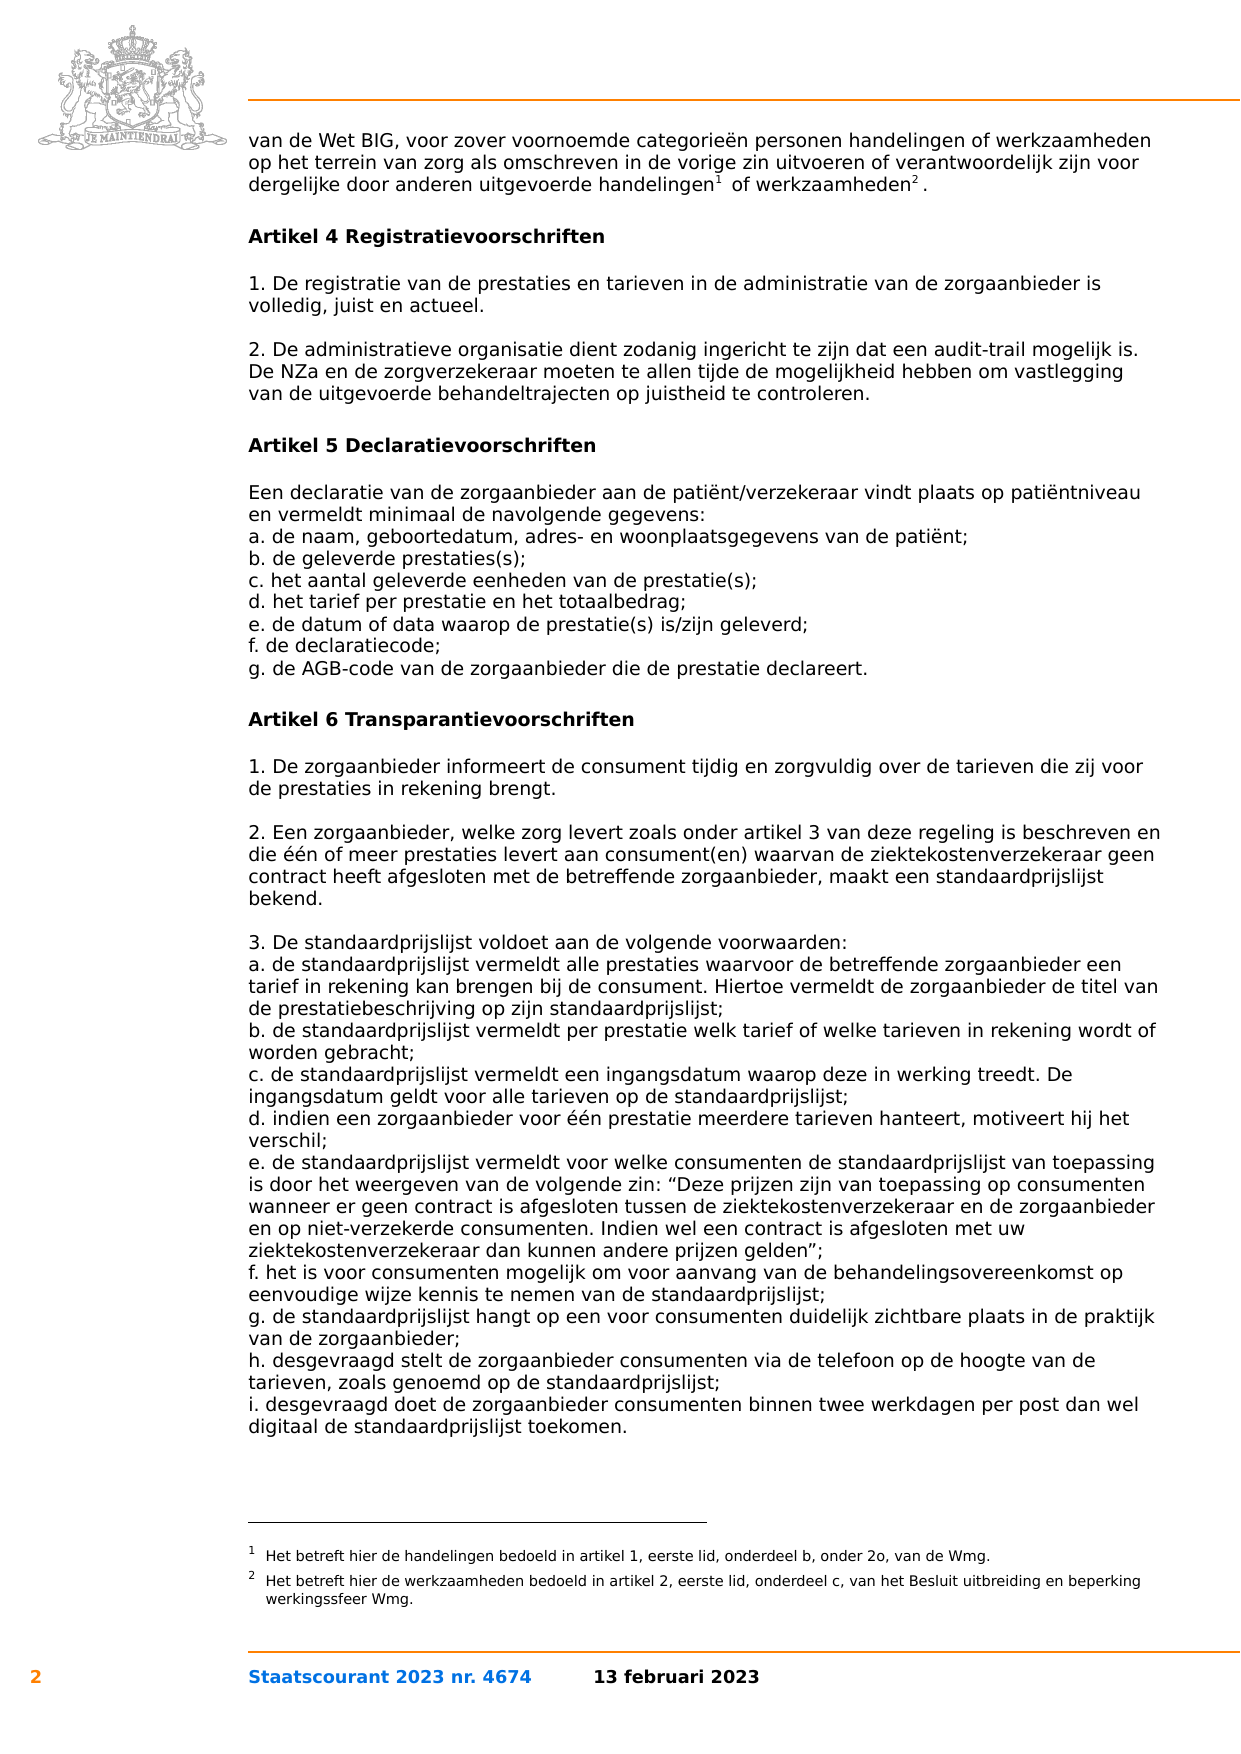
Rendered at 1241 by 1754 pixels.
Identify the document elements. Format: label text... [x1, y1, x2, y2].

text f. het is voor consumenten mogelijk om voor aanvang van de behandelingsovereenkomst op eenvoudige wijze kennis te nemen van de standaardprijslijst; [248, 1262, 1163, 1306]
text van de Wet BIG, voor zover voornoemde categorieën personen handelingen of werkzaamheden op het terrein van zorg als omschreven in de vorige zin uitvoeren of verantwoordelijk zijn voor dergelijke door anderen uitgevoerde handelingen of werkzaamheden. [248, 130, 1163, 196]
text 3. De standaardprijslijst voldoet aan de volgende voorwaarden: [248, 932, 1163, 954]
text d. het tarief per prestatie en het totaalbedrag; [248, 591, 1163, 613]
text 1. De registratie van de prestaties en tarieven in de administratie van de zorgaanbieder is volledig, juist en actueel. [248, 273, 1163, 317]
text 1. De zorgaanbieder informeert de consument tijdig en zorgvuldig over de tarieven die zij voor de prestaties in rekening brengt. [248, 756, 1163, 800]
text g. de standaardprijslijst hangt op een voor consumenten duidelijk zichtbare plaats in de praktijk van de zorgaanbieder; [248, 1306, 1163, 1349]
subtitle Artikel 6 Transparantievoorschriften [248, 709, 1163, 731]
text a. de naam, geboortedatum, adres- en woonplaatsgegevens van de patiënt; [248, 526, 1163, 547]
text e. de datum of data waarop de prestatie(s) is/zijn geleverd; [248, 613, 1163, 635]
text d. indien een zorgaanbieder voor één prestatie meerdere tarieven hanteert, motiveert hij het verschil; [248, 1108, 1163, 1152]
text Het betreft hier de werkzaamheden bedoeld in artikel 2, eerste lid, onderdeel c, van het Besluit uitbreiding en beperking werkingssfeer Wmg. [248, 1569, 1163, 1608]
text h. desgevraagd stelt de zorgaanbieder consumenten via de telefoon op de hoogte van de tarieven, zoals genoemd op de standaardprijslijst; [248, 1349, 1163, 1393]
text g. de AGB-code van de zorgaanbieder die de prestatie declareert. [248, 657, 1163, 679]
text f. de declaratiecode; [248, 635, 1163, 657]
subtitle Artikel 4 Registratievoorschriften [248, 226, 1163, 248]
text c. de standaardprijslijst vermeldt een ingangsdatum waarop deze in werking treedt. De ingangsdatum geldt voor alle tarieven op de standaardprijslijst; [248, 1064, 1163, 1108]
text b. de standaardprijslijst vermeldt per prestatie welk tarief of welke tarieven in rekening wordt of worden gebracht; [248, 1020, 1163, 1064]
text 2. Een zorgaanbieder, welke zorg levert zoals onder artikel 3 van deze regeling is beschreven en die één of meer prestaties levert aan consument(en) waarvan de ziektekostenverzekeraar geen contract heeft afgesloten met de betreffende zorgaanbieder, maakt een standaardprijslijst bekend. [248, 822, 1163, 910]
text Het betreft hier de handelingen bedoeld in artikel 1, eerste lid, onderdeel b, onder 2o, van de Wmg. [248, 1544, 1163, 1566]
picture [38, 25, 227, 150]
text e. de standaardprijslijst vermeldt voor welke consumenten de standaardprijslijst van toepassing is door het weergeven van de volgende zin: “Deze prijzen zijn van toepassing op consumenten wanneer er geen contract is afgesloten tussen de ziektekostenverzekeraar en de zorgaanbieder en op niet-verzekerde consumenten. Indien wel een contract is afgesloten met uw ziektekostenverzekeraar dan kunnen andere prijzen gelden”; [248, 1152, 1163, 1262]
text c. het aantal geleverde eenheden van de prestatie(s); [248, 569, 1163, 591]
text 2. De administratieve organisatie dient zodanig ingericht te zijn dat een audit-trail mogelijk is. De NZa en de zorgverzekeraar moeten te allen tijde de mogelijkheid hebben om vastlegging van de uitgevoerde behandeltrajecten op juistheid te controleren. [248, 339, 1163, 404]
text a. de standaardprijslijst vermeldt alle prestaties waarvoor de betreffende zorgaanbieder een tarief in rekening kan brengen bij de consument. Hiertoe vermeldt de zorgaanbieder de titel van de prestatiebeschrijving op zijn standaardprijslijst; [248, 954, 1163, 1020]
text b. de geleverde prestaties(s); [248, 547, 1163, 569]
text i. desgevraagd doet de zorgaanbieder consumenten binnen twee werkdagen per post dan wel digitaal de standaardprijslijst toekomen. [248, 1393, 1163, 1437]
text Een declaratie van de zorgaanbieder aan de patiënt/verzekeraar vindt plaats op patiëntniveau en vermeldt minimaal de navolgende gegevens: [248, 482, 1163, 526]
subtitle Artikel 5 Declaratievoorschriften [248, 434, 1163, 457]
